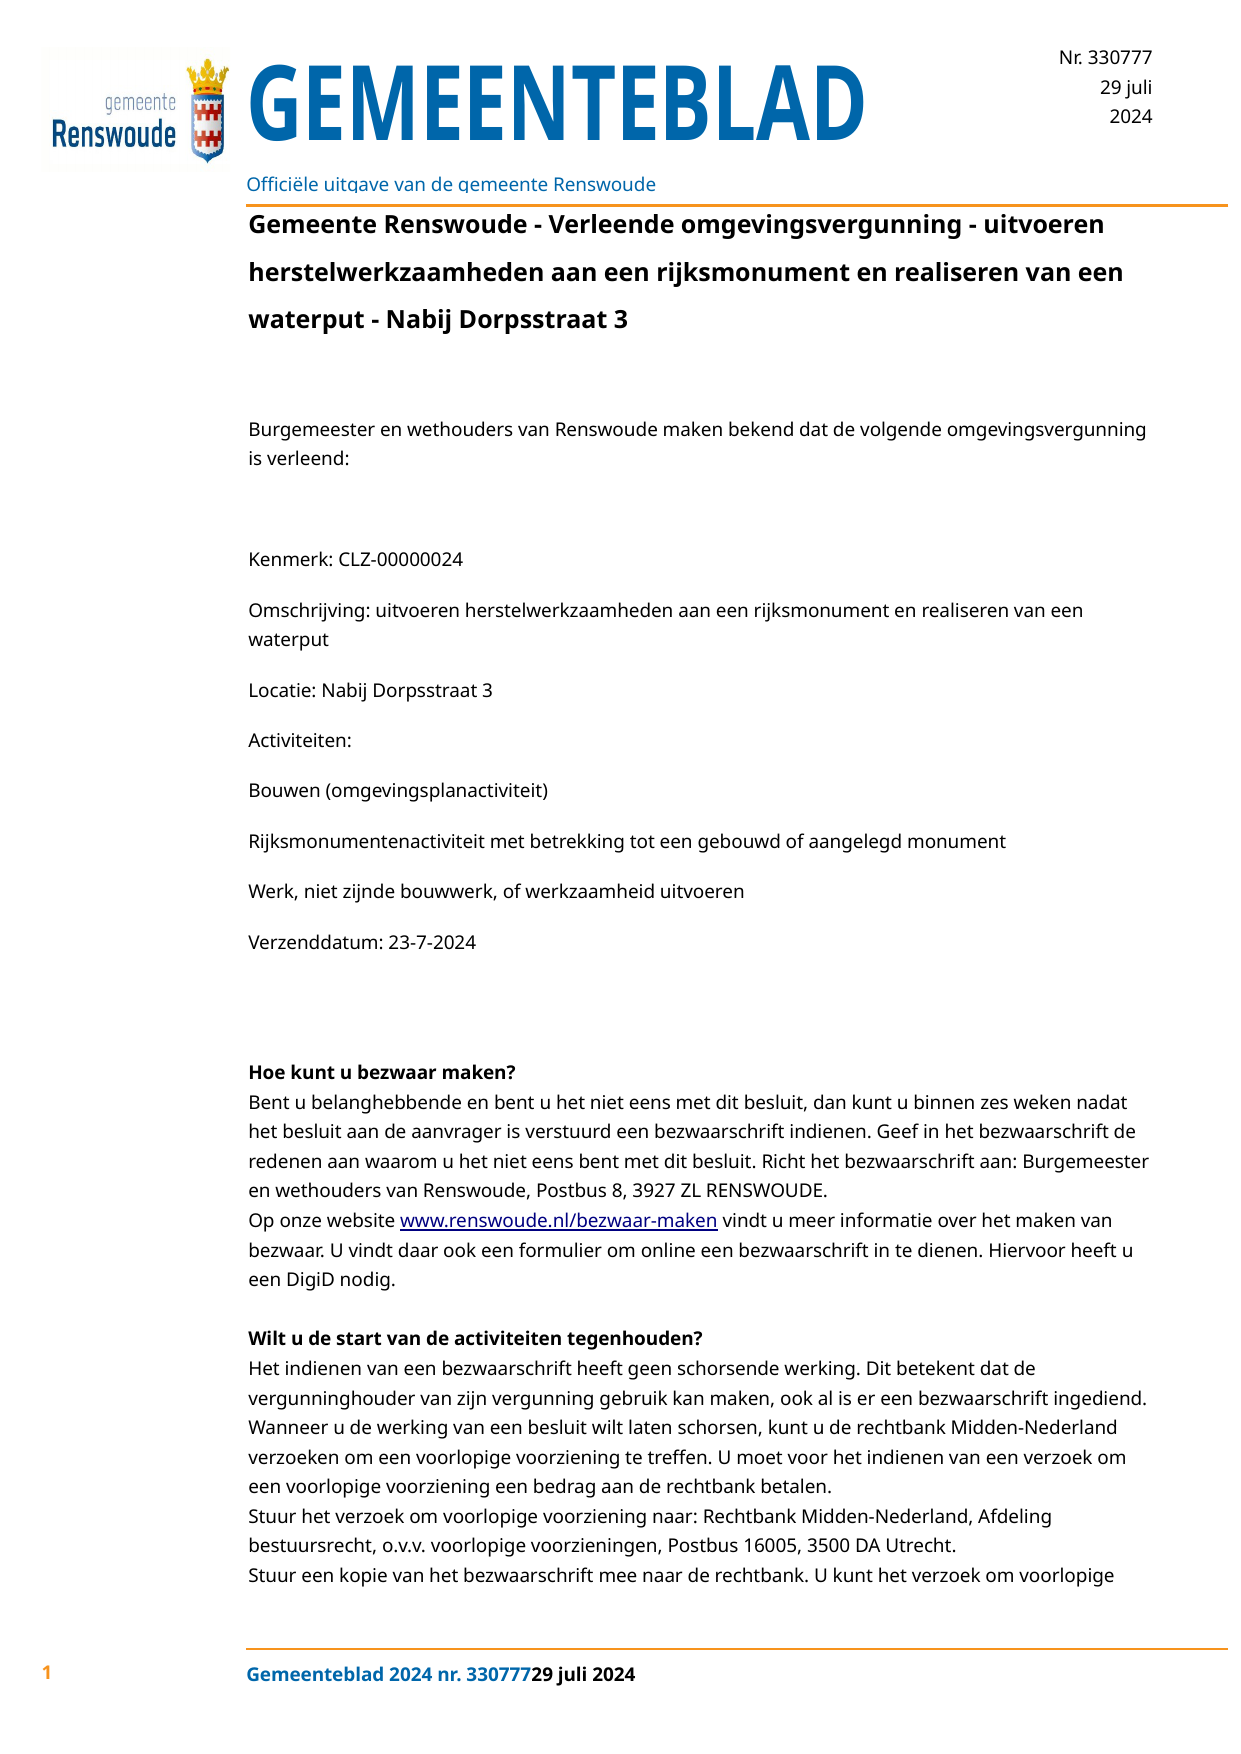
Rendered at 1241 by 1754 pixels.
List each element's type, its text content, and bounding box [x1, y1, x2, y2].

text Werk, niet zijnde bouwwerk, of werkzaamheid uitvoeren [248, 878, 1152, 904]
text Rijksmonumentenactiviteit met betrekking tot een gebouwd of aangelegd monument [248, 828, 1152, 854]
text Kenmerk: CLZ-00000024 [248, 546, 1152, 572]
picture [41, 47, 231, 172]
text Verzenddatum: 23-7-2024 [248, 929, 1152, 954]
text Gemeente Renswoude - Verleende omgevingsvergunning - uitvoeren herstelwerkzaamheden aan een rijksmonument en realiseren van een waterput - Nabij Dorpsstraat 3 [248, 207, 1152, 336]
text Activiteiten: [248, 727, 1152, 753]
text Burgemeester en wethouders van Renswoude maken bekend dat de volgende omgevingsvergunning is verleend: [248, 416, 1152, 471]
text Omschrijving: uitvoeren herstelwerkzaamheden aan een rijksmonument en realiseren van een waterput [248, 597, 1152, 652]
text Locatie: Nabij Dorpsstraat 3 [248, 677, 1152, 702]
table_header Hoe kunt u bezwaar maken? Bent u belanghebbende en bent u het niet eens met dit besluit, dan kunt u binnen zes weken nadat het besluit aan de aanvrager is verstuurd een bezwaarschrift indienen. Geef in het bezwaarschrift de redenen aan waarom u het niet eens bent met dit besluit. Richt het bezwaarschrift aan: Burgemeester en wethouders van Renswoude, Postbus 8, 3927 ZL RENSWOUDE. Op onze website www.renswoude.nl/bezwaar-maken vindt u meer informatie over het maken van bezwaar. U vindt daar ook een formulier om online een bezwaarschrift in te dienen. Hiervoor heeft u een DigiD nodig. Wilt u de start van de activiteiten tegenhouden? Het indienen van een bezwaarschrift heeft geen schorsende werking. Dit betekent dat de vergunninghouder van zijn vergunning gebruik kan maken, ook al is er een bezwaarschrift ingediend. Wanneer u de werking van een besluit wilt laten schorsen, kunt u de rechtbank Midden-Nederland verzoeken om een voorlopige voorziening te treffen. U moet voor het indienen van een verzoek om een voorlopige voorziening een bedrag aan de rechtbank betalen. Stuur het verzoek om voorlopige voorziening naar: Rechtbank Midden-Nederland, Afdeling bestuursrecht, o.v.v. voorlopige voorzieningen, Postbus 16005, 3500 DA Utrecht. Stuur een kopie van het bezwaarschrift mee naar de rechtbank. U kunt het verzoek om voorlopige [248, 1059, 1152, 1588]
text Bouwen (omgevingsplanactiviteit) [248, 778, 1152, 803]
